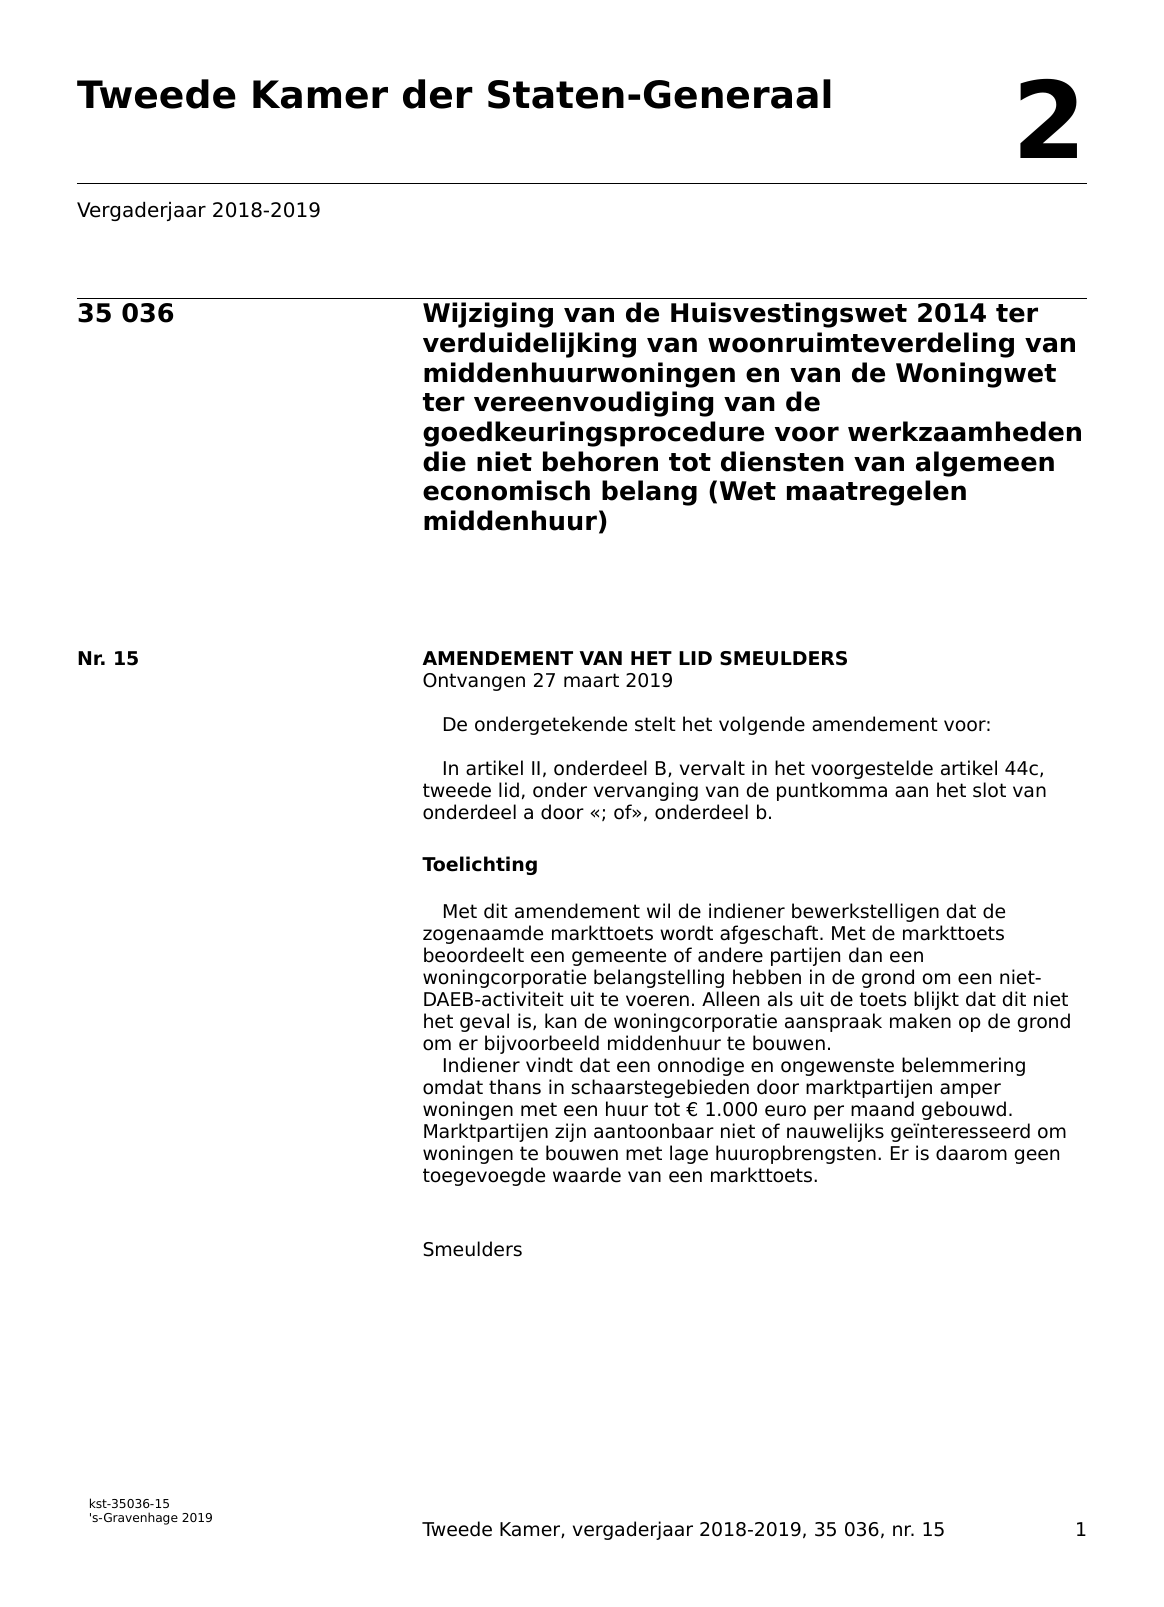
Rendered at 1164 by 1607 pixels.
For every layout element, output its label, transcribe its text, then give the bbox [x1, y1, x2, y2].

subtitle Nr. 15 AMENDEMENT VAN HET LID SMEULDERS [77, 647, 1087, 669]
table_cell Vergaderjaar 2018-2019 [77, 184, 1087, 298]
text Met dit amendement wil de indiener bewerkstelligen dat de zogenaamde markttoets wordt afgeschaft. Met de markttoets beoordeelt een gemeente of andere partijen dan een woningcorporatie belangstelling hebben in de grond om een niet-DAEB-activiteit uit te voeren. Alleen als uit de toets blijkt dat dit niet het geval is, kan de woningcorporatie aanspraak maken op de grond om er bijvoorbeeld middenhuur te bouwen. [422, 901, 1087, 1054]
text Ontvangen 27 maart 2019 [422, 669, 1087, 691]
text Indiener vindt dat een onnodige en ongewenste belemmering omdat thans in schaarstegebieden door marktpartijen amper woningen met een huur tot € 1.000 euro per maand gebouwd. Marktpartijen zijn aantoonbaar niet of nauwelijks geïnteresseerd om woningen te bouwen met lage huuropbrengsten. Er is daarom geen toegevoegde waarde van een markttoets. [422, 1054, 1087, 1186]
text kst-35036-15 [88, 1497, 323, 1511]
subtitle 35 036 Wijziging van de Huisvestingswet 2014 ter verduidelijking van woonruimteverdeling van middenhuurwoningen en van de Woningwet ter vereenvoudiging van de goedkeuringsprocedure voor werkzaamheden die niet behoren tot diensten van algemeen economisch belang (Wet maatregelen middenhuur) [77, 299, 1087, 536]
subtitle Toelichting [422, 854, 1087, 876]
table_header Tweede Kamer der Staten-Generaal [77, 59, 886, 183]
text Smeulders [422, 1216, 1087, 1260]
table_header 2 [886, 59, 1087, 183]
text De ondergetekende stelt het volgende amendement voor: [422, 714, 1087, 736]
text In artikel II, onderdeel B, vervalt in het voorgestelde artikel 44c, tweede lid, onder vervanging van de puntkomma aan het slot van onderdeel a door «; of», onderdeel b. [422, 758, 1087, 824]
text 's-Gravenhage 2019 [88, 1511, 323, 1525]
